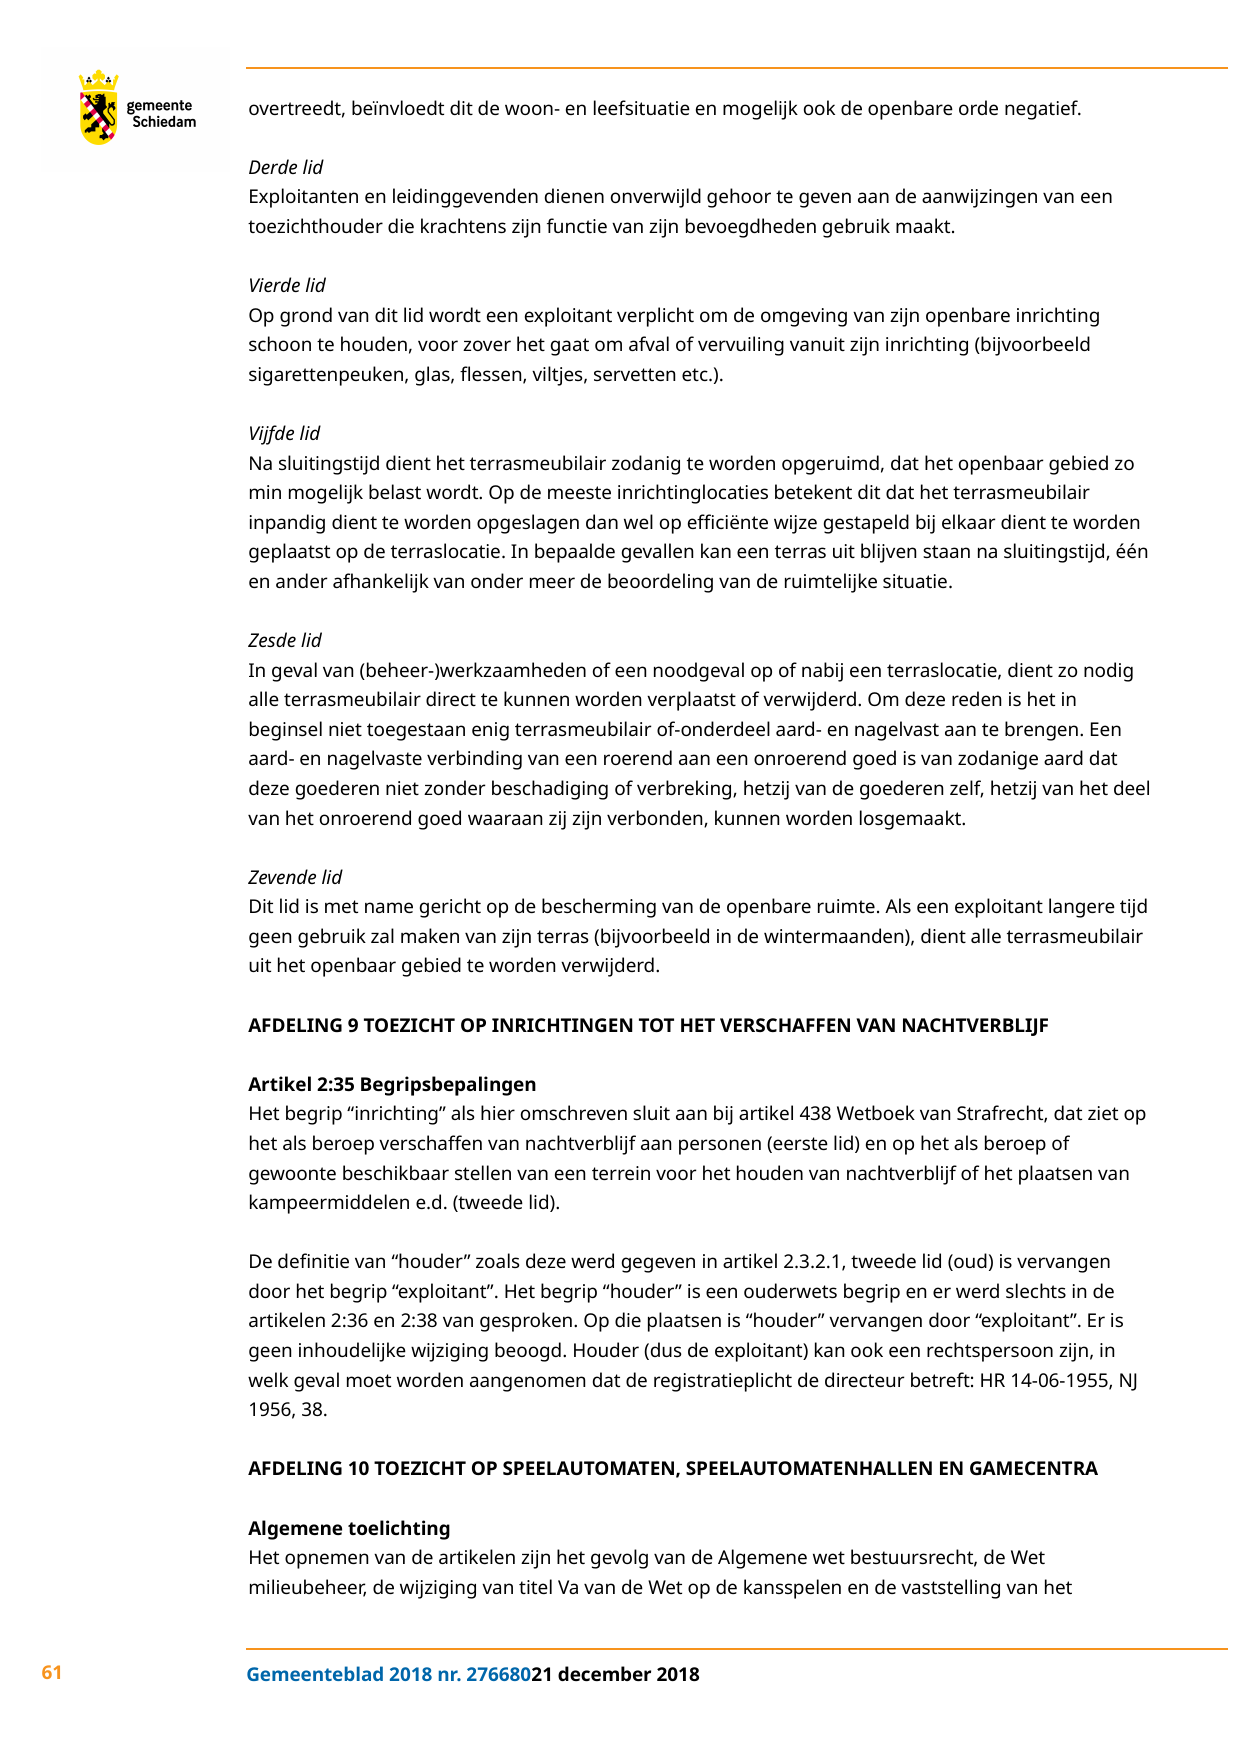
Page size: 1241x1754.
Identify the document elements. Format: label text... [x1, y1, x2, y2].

text overtreedt, beïnvloedt dit de woon- en leefsituatie en mogelijk ook de openbare orde negatief. [248, 95, 1152, 121]
picture [41, 47, 231, 172]
text Exploitanten en leidinggevenden dienen onverwijld gehoor te geven aan de aanwijzingen van een toezichthouder die krachtens zijn functie van zijn bevoegdheden gebruik maakt. [248, 183, 1152, 239]
text De definitie van “houder” zoals deze werd gegeven in artikel 2.3.2.1, tweede lid (oud) is vervangen door het begrip “exploitant”. Het begrip “houder” is een ouderwets begrip en er werd slechts in de artikelen 2:36 en 2:38 van gesproken. Op die plaatsen is “houder” vervangen door “exploitant”. Er is geen inhoudelijke wijziging beoogd. Houder (dus de exploitant) kan ook een rechtspersoon zijn, in welk geval moet worden aangenomen dat de registratieplicht de directeur betreft: HR 14-06-1955, NJ 1956, 38. [248, 1248, 1152, 1422]
text Zevende lid [248, 864, 1152, 890]
text Het begrip “inrichting” als hier omschreven sluit aan bij artikel 438 Wetboek van Strafrecht, dat ziet op het als beroep verschaffen van nachtverblijf aan personen (eerste lid) en op het als beroep of gewoonte beschikbaar stellen van een terrein voor het houden van nachtverblijf of het plaatsen van kampeermiddelen e.d. (tweede lid). [248, 1101, 1152, 1215]
text Artikel 2:35 Begripsbepalingen [248, 1071, 1152, 1097]
text AFDELING 9 TOEZICHT OP INRICHTINGEN TOT HET VERSCHAFFEN VAN NACHTVERBLIJF [248, 1012, 1152, 1038]
text Derde lid [248, 154, 1152, 180]
text In geval van (beheer-)werkzaamheden of een noodgeval op of nabij een terraslocatie, dient zo nodig alle terrasmeubilair direct te kunnen worden verplaatst of verwijderd. Om deze reden is het in beginsel niet toegestaan enig terrasmeubilair of-onderdeel aard- en nagelvast aan te brengen. Een aard- en nagelvaste verbinding van een roerend aan een onroerend goed is van zodanige aard dat deze goederen niet zonder beschadiging of verbreking, hetzij van de goederen zelf, hetzij van het deel van het onroerend goed waaraan zij zijn verbonden, kunnen worden losgemaakt. [248, 657, 1152, 831]
text AFDELING 10 TOEZICHT OP SPEELAUTOMATEN, SPEELAUTOMATENHALLEN EN GAMECENTRA [248, 1456, 1152, 1481]
text Na sluitingstijd dient het terrasmeubilair zodanig te worden opgeruimd, dat het openbaar gebied zo min mogelijk belast wordt. Op de meeste inrichtinglocaties betekent dit dat het terrasmeubilair inpandig dient te worden opgeslagen dan wel op efficiënte wijze gestapeld bij elkaar dient te worden geplaatst op de terraslocatie. In bepaalde gevallen kan een terras uit blijven staan na sluitingstijd, één en ander afhankelijk van onder meer de beoordeling van de ruimtelijke situatie. [248, 450, 1152, 594]
text Vijfde lid [248, 420, 1152, 446]
text Algemene toelichting [248, 1515, 1152, 1541]
text Vierde lid [248, 272, 1152, 298]
text Op grond van dit lid wordt een exploitant verplicht om de omgeving van zijn openbare inrichting schoon te houden, voor zover het gaat om afval of vervuiling vanuit zijn inrichting (bijvoorbeeld sigarettenpeuken, glas, flessen, viltjes, servetten etc.). [248, 302, 1152, 387]
text Het opnemen van de artikelen zijn het gevolg van de Algemene wet bestuursrecht, de Wet milieubeheer, de wijziging van titel Va van de Wet op de kansspelen en de vaststelling van het [248, 1544, 1152, 1600]
text Zesde lid [248, 627, 1152, 653]
text Dit lid is met name gericht op de bescherming van de openbare ruimte. Als een exploitant langere tijd geen gebruik zal maken van zijn terras (bijvoorbeeld in de wintermaanden), dient alle terrasmeubilair uit het openbaar gebied te worden verwijderd. [248, 893, 1152, 978]
